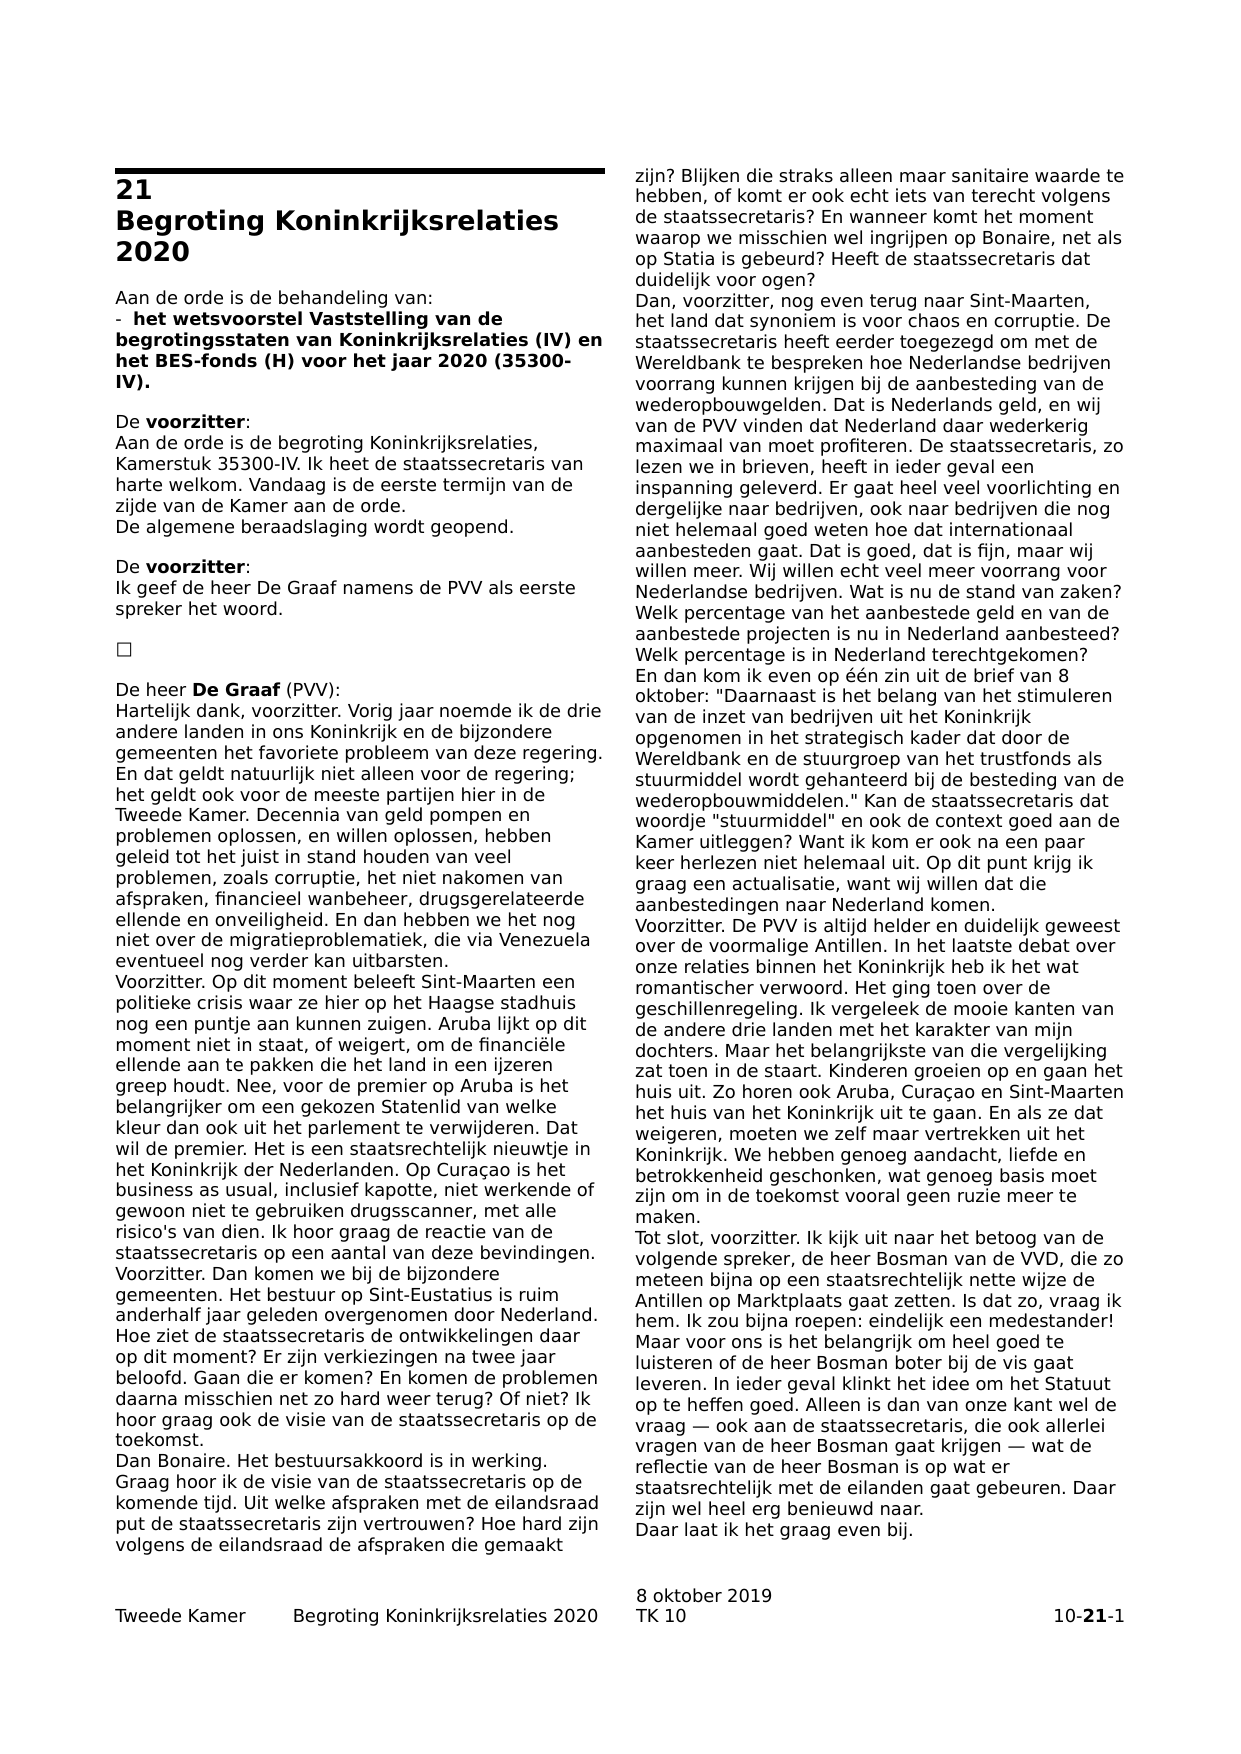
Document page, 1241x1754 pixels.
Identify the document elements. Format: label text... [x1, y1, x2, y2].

text Hartelijk dank, voorzitter. Vorig jaar noemde ik de drie andere landen in ons Koninkrijk en de bijzondere gemeenten het favoriete probleem van deze regering. En dat geldt natuurlijk niet alleen voor de regering; het geldt ook voor de meeste partijen hier in de Tweede Kamer. Decennia van geld pompen en problemen oplossen, en willen oplossen, hebben geleid tot het juist in stand houden van veel problemen, zoals corruptie, het niet nakomen van afspraken, financieel wanbeheer, drugsgerelateerde ellende en onveiligheid. En dan hebben we het nog niet over de migratieproblematiek, die via Venezuela eventueel nog verder kan uitbarsten. [115, 701, 605, 972]
text Dan, voorzitter, nog even terug naar Sint-Maarten, het land dat synoniem is voor chaos en corruptie. De staatssecretaris heeft eerder toegezegd om met de Wereldbank te bespreken hoe Nederlandse bedrijven voorrang kunnen krijgen bij de aanbesteding van de wederopbouwgelden. Dat is Nederlands geld, en wij van de PVV vinden dat Nederland daar wederkerig maximaal van moet profiteren. De staatssecretaris, zo lezen we in brieven, heeft in ieder geval een inspanning geleverd. Er gaat heel veel voorlichting en dergelijke naar bedrijven, ook naar bedrijven die nog niet helemaal goed weten hoe dat internationaal aanbesteden gaat. Dat is goed, dat is fijn, maar wij willen meer. Wij willen echt veel meer voorrang voor Nederlandse bedrijven. Wat is nu de stand van zaken? Welk percentage van het aanbestede geld en van de aanbestede projecten is nu in Nederland aanbesteed? Welk percentage is in Nederland terechtgekomen? [635, 290, 1125, 665]
text Tot slot, voorzitter. Ik kijk uit naar het betoog van de volgende spreker, de heer Bosman van de VVD, die zo meteen bijna op een staatsrechtelijk nette wijze de Antillen op Marktplaats gaat zetten. Is dat zo, vraag ik hem. Ik zou bijna roepen: eindelijk een medestander! Maar voor ons is het belangrijk om heel goed te luisteren of de heer Bosman boter bij de vis gaat leveren. In ieder geval klinkt het idee om het Statuut op te heffen goed. Alleen is dan van onze kant wel de vraag — ook aan de staatssecretaris, die ook allerlei vragen van de heer Bosman gaat krijgen — wat de reflectie van de heer Bosman is op wat er staatsrechtelijk met de eilanden gaat gebeuren. Daar zijn wel heel erg benieuwd naar. [635, 1228, 1125, 1519]
list het wetsvoorstel Vaststelling van de begrotingsstaten van Koninkrijksrelaties (IV) en het BES-fonds (H) voor het jaar 2020 (35300-IV). [115, 309, 605, 392]
text Voorzitter. Op dit moment beleeft Sint-Maarten een politieke crisis waar ze hier op het Haagse stadhuis nog een puntje aan kunnen zuigen. Aruba lijkt op dit moment niet in staat, of weigert, om de financiële ellende aan te pakken die het land in een ijzeren greep houdt. Nee, voor de premier op Aruba is het belangrijker om een gekozen Statenlid van welke kleur dan ook uit het parlement te verwijderen. Dat wil de premier. Het is een staatsrechtelijk nieuwtje in het Koninkrijk der Nederlanden. Op Curaçao is het business as usual, inclusief kapotte, niet werkende of gewoon niet te gebruiken drugsscanner, met alle risico's van dien. Ik hoor graag de reactie van de staatssecretaris op een aantal van deze bevindingen. [115, 972, 605, 1263]
text ⬜ [115, 639, 605, 660]
text Daar laat ik het graag even bij. [635, 1519, 1125, 1540]
text zijn? Blijken die straks alleen maar sanitaire waarde te hebben, of komt er ook echt iets van terecht volgens de staatssecretaris? En wanneer komt het moment waarop we misschien wel ingrijpen op Bonaire, net als op Statia is gebeurd? Heeft de staatssecretaris dat duidelijk voor ogen? [635, 165, 1125, 290]
title 21 Begroting Koninkrijksrelaties 2020 [115, 174, 605, 268]
text De voorzitter: [115, 557, 605, 578]
text De voorzitter: [115, 412, 605, 433]
text Voorzitter. Dan komen we bij de bijzondere gemeenten. Het bestuur op Sint-Eustatius is ruim anderhalf jaar geleden overgenomen door Nederland. Hoe ziet de staatssecretaris de ontwikkelingen daar op dit moment? Er zijn verkiezingen na twee jaar beloofd. Gaan die er komen? En komen de problemen daarna misschien net zo hard weer terug? Of niet? Ik hoor graag ook de visie van de staatssecretaris op de toekomst. [115, 1263, 605, 1451]
text En dan kom ik even op één zin uit de brief van 8 oktober: "Daarnaast is het belang van het stimuleren van de inzet van bedrijven uit het Koninkrijk opgenomen in het strategisch kader dat door de Wereldbank en de stuurgroep van het trustfonds als stuurmiddel wordt gehanteerd bij de besteding van de wederopbouwmiddelen." Kan de staatssecretaris dat woordje "stuurmiddel" en ook de context goed aan de Kamer uitleggen? Want ik kom er ook na een paar keer herlezen niet helemaal uit. Op dit punt krijg ik graag een actualisatie, want wij willen dat die aanbestedingen naar Nederland komen. [635, 665, 1125, 915]
text Ik geef de heer De Graaf namens de PVV als eerste spreker het woord. [115, 578, 605, 619]
text Dan Bonaire. Het bestuursakkoord is in werking. Graag hoor ik de visie van de staatssecretaris op de komende tijd. Uit welke afspraken met de eilandsraad put de staatssecretaris zijn vertrouwen? Hoe hard zijn volgens de eilandsraad de afspraken die gemaakt [115, 1451, 605, 1555]
text Aan de orde is de behandeling van: [115, 288, 605, 309]
text Voorzitter. De PVV is altijd helder en duidelijk geweest over de voormalige Antillen. In het laatste debat over onze relaties binnen het Koninkrijk heb ik het wat romantischer verwoord. Het ging toen over de geschillenregeling. Ik vergeleek de mooie kanten van de andere drie landen met het karakter van mijn dochters. Maar het belangrijkste van die vergelijking zat toen in de staart. Kinderen groeien op en gaan het huis uit. Zo horen ook Aruba, Curaçao en Sint-Maarten het huis van het Koninkrijk uit te gaan. En als ze dat weigeren, moeten we zelf maar vertrekken uit het Koninkrijk. We hebben genoeg aandacht, liefde en betrokkenheid geschonken, wat genoeg basis moet zijn om in de toekomst vooral geen ruzie meer te maken. [635, 915, 1125, 1228]
text Aan de orde is de begroting Koninkrijksrelaties, Kamerstuk 35300-IV. Ik heet de staatssecretaris van harte welkom. Vandaag is de eerste termijn van de zijde van de Kamer aan de orde. [115, 433, 605, 516]
text De algemene beraadslaging wordt geopend. [115, 516, 605, 537]
text De heer De Graaf (PVV): [115, 680, 605, 701]
